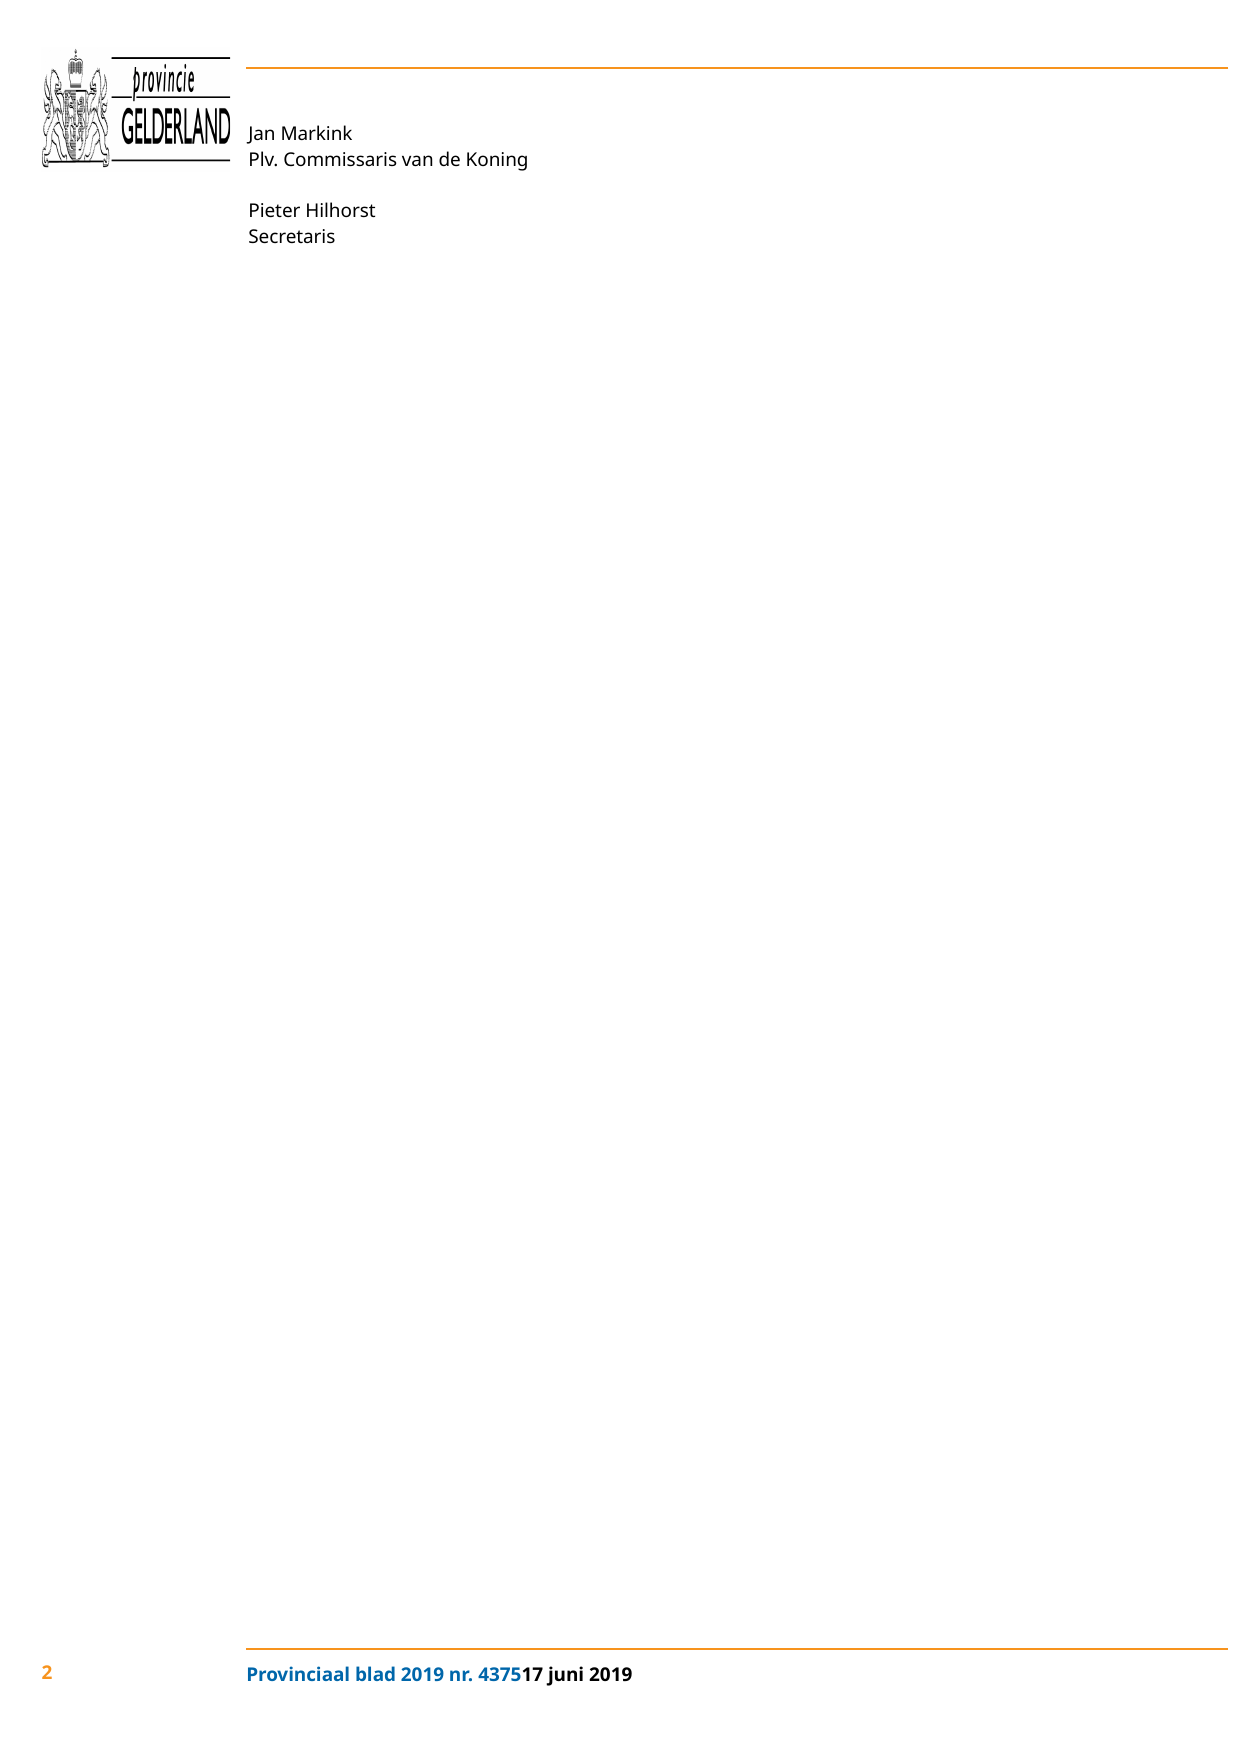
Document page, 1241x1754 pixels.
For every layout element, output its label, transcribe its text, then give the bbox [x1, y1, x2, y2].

text Secretaris [248, 223, 1152, 249]
text Pieter Hilhorst [248, 198, 1152, 223]
text Plv. Commissaris van de Koning [248, 146, 1152, 172]
text Jan Markink [248, 121, 1152, 146]
picture [41, 47, 231, 172]
